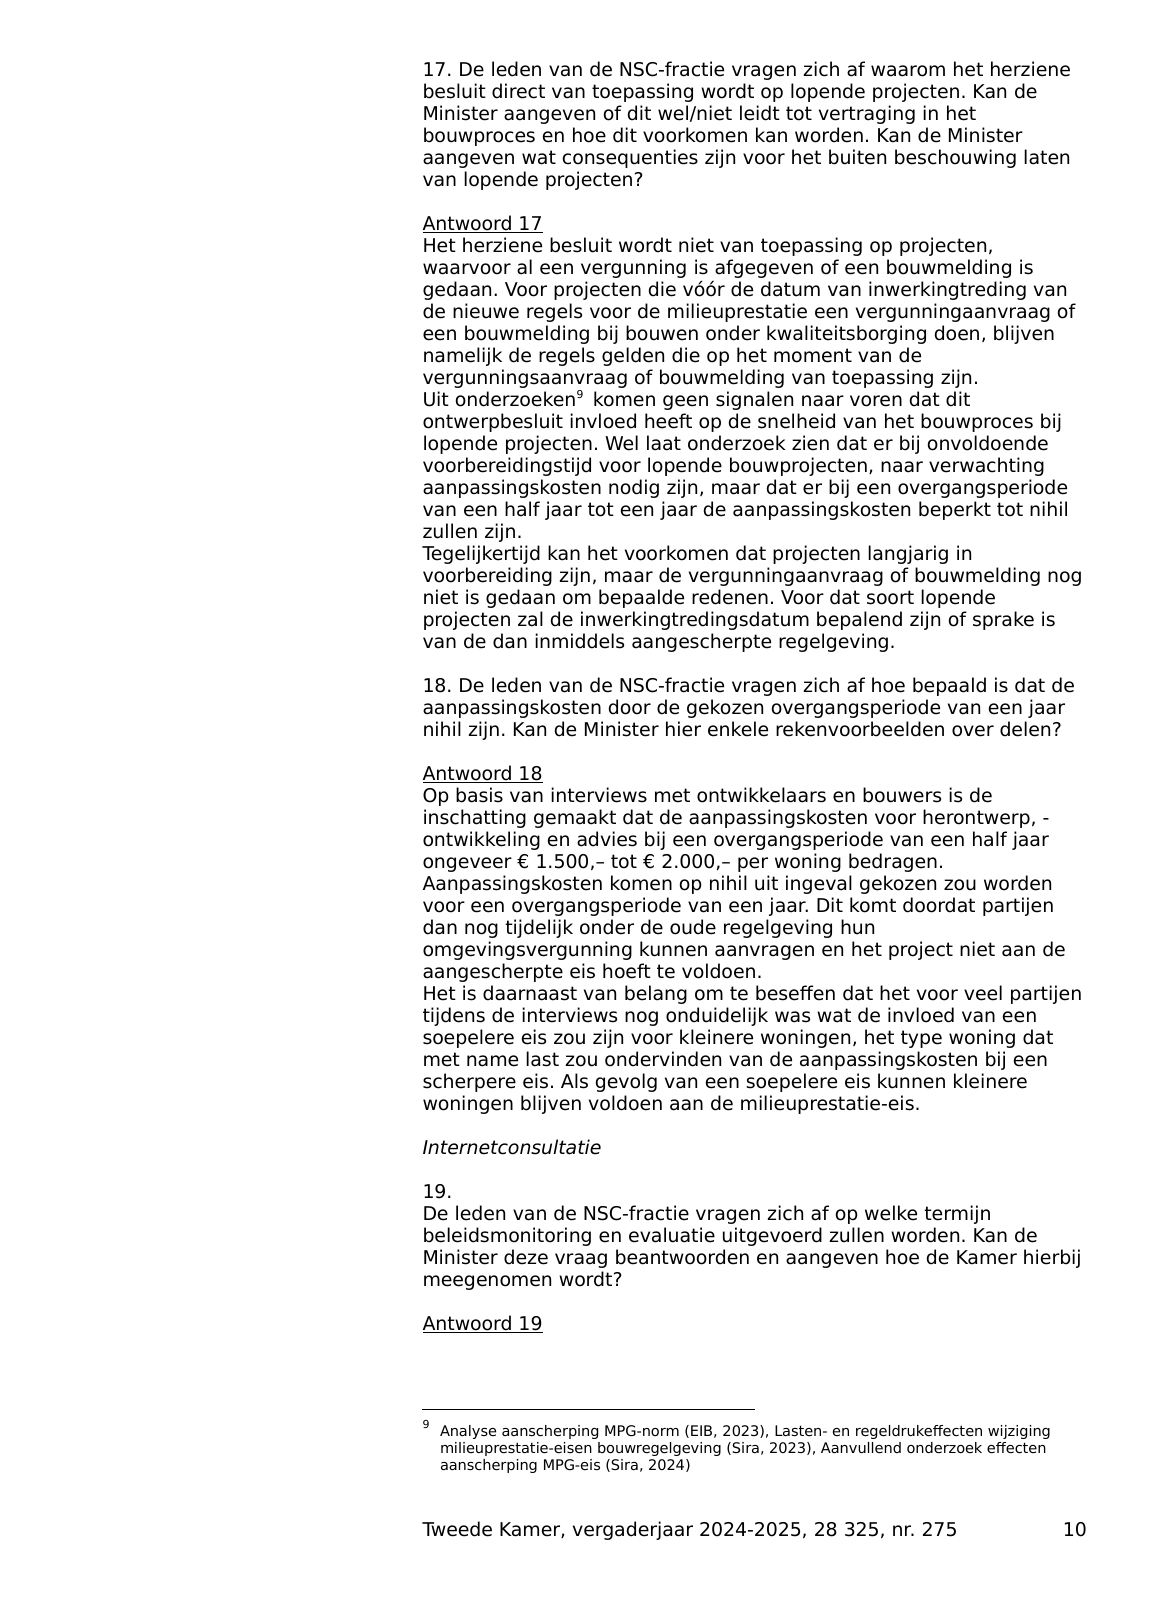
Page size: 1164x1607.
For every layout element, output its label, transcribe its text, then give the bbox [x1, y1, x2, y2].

text Het is daarnaast van belang om te beseffen dat het voor veel partijen tijdens de interviews nog onduidelijk was wat de invloed van een soepelere eis zou zijn voor kleinere woningen, het type woning dat met name last zou ondervinden van de aanpassingskosten bij een scherpere eis. Als gevolg van een soepelere eis kunnen kleinere woningen blijven voldoen aan de milieuprestatie-eis. [422, 983, 1087, 1115]
text Uit onderzoeken komen geen signalen naar voren dat dit ontwerpbesluit invloed heeft op de snelheid van het bouwproces bij lopende projecten. Wel laat onderzoek zien dat er bij onvoldoende voorbereidingstijd voor lopende bouwprojecten, naar verwachting aanpassingskosten nodig zijn, maar dat er bij een overgangsperiode van een half jaar tot een jaar de aanpassingskosten beperkt tot nihil zullen zijn. [422, 389, 1087, 543]
text Het herziene besluit wordt niet van toepassing op projecten, waarvoor al een vergunning is afgegeven of een bouwmelding is gedaan. Voor projecten die vóór de datum van inwerkingtreding van de nieuwe regels voor de milieuprestatie een vergunningaanvraag of een bouwmelding bij bouwen onder kwaliteitsborging doen, blijven namelijk de regels gelden die op het moment van de vergunningsaanvraag of bouwmelding van toepassing zijn. [422, 235, 1087, 389]
text Antwoord 17 [422, 213, 1087, 235]
subtitle Internetconsultatie [422, 1137, 1087, 1159]
text Antwoord 19 [422, 1313, 1087, 1335]
text 17. De leden van de NSC-fractie vragen zich af waarom het herziene besluit direct van toepassing wordt op lopende projecten. Kan de Minister aangeven of dit wel/niet leidt tot vertraging in het bouwproces en hoe dit voorkomen kan worden. Kan de Minister aangeven wat consequenties zijn voor het buiten beschouwing laten van lopende projecten? [422, 59, 1087, 191]
text Tegelijkertijd kan het voorkomen dat projecten langjarig in voorbereiding zijn, maar de vergunningaanvraag of bouwmelding nog niet is gedaan om bepaalde redenen. Voor dat soort lopende projecten zal de inwerkingtredingsdatum bepalend zijn of sprake is van de dan inmiddels aangescherpte regelgeving. [422, 543, 1087, 653]
text 19. [422, 1181, 1087, 1203]
text Analyse aanscherping MPG-norm (EIB, 2023), Lasten- en regeldrukeffecten wijziging milieuprestatie-eisen bouwregelgeving (Sira, 2023), Aanvullend onderzoek effecten aanscherping MPG-eis (Sira, 2024) [422, 1418, 1087, 1474]
text Op basis van interviews met ontwikkelaars en bouwers is de inschatting gemaakt dat de aanpassingskosten voor herontwerp, -ontwikkeling en advies bij een overgangsperiode van een half jaar ongeveer € 1.500,– tot € 2.000,– per woning bedragen. Aanpassingskosten komen op nihil uit ingeval gekozen zou worden voor een overgangsperiode van een jaar. Dit komt doordat partijen dan nog tijdelijk onder de oude regelgeving hun omgevingsvergunning kunnen aanvragen en het project niet aan de aangescherpte eis hoeft te voldoen. [422, 785, 1087, 983]
text De leden van de NSC-fractie vragen zich af op welke termijn beleidsmonitoring en evaluatie uitgevoerd zullen worden. Kan de Minister deze vraag beantwoorden en aangeven hoe de Kamer hierbij meegenomen wordt? [422, 1203, 1087, 1291]
text Antwoord 18 [422, 763, 1087, 785]
text 18. De leden van de NSC-fractie vragen zich af hoe bepaald is dat de aanpassingskosten door de gekozen overgangsperiode van een jaar nihil zijn. Kan de Minister hier enkele rekenvoorbeelden over delen? [422, 675, 1087, 741]
